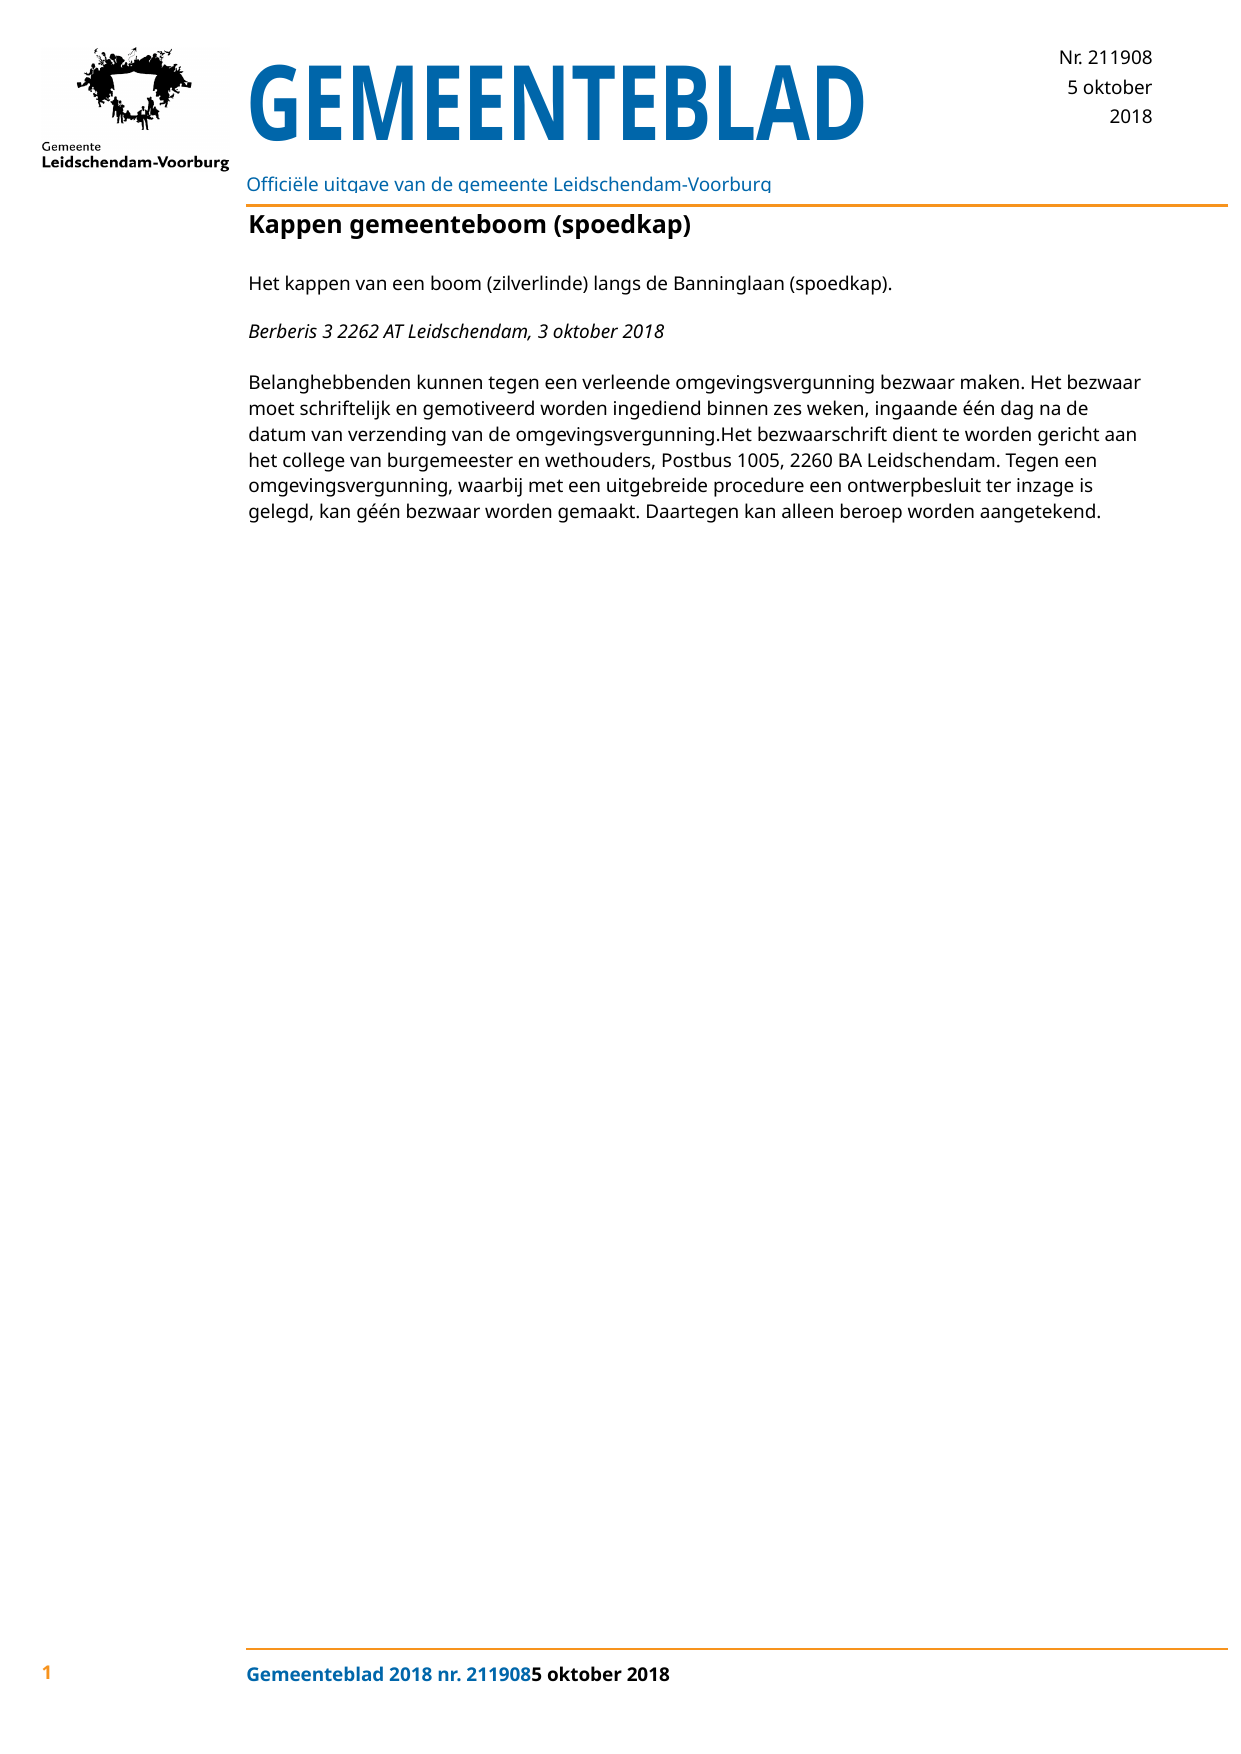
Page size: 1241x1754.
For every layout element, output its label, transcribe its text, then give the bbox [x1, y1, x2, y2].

text Berberis 3 2262 AT Leidschendam, 3 oktober 2018 [248, 318, 1152, 344]
text Belanghebbenden kunnen tegen een verleende omgevingsvergunning bezwaar maken. Het bezwaar moet schriftelijk en gemotiveerd worden ingediend binnen zes weken, ingaande één dag na de datum van verzending van de omgevingsvergunning.Het bezwaarschrift dient te worden gericht aan het college van burgemeester en wethouders, Postbus 1005, 2260 BA Leidschendam. Tegen een omgevingsvergunning, waarbij met een uitgebreide procedure een ontwerpbesluit ter inzage is gelegd, kan géén bezwaar worden gemaakt. Daartegen kan alleen beroep worden aangetekend. [248, 369, 1152, 524]
text Kappen gemeenteboom (spoedkap) [248, 207, 1152, 241]
picture [41, 47, 231, 172]
text Het kappen van een boom (zilverlinde) langs de Banninglaan (spoedkap). [248, 270, 1152, 296]
